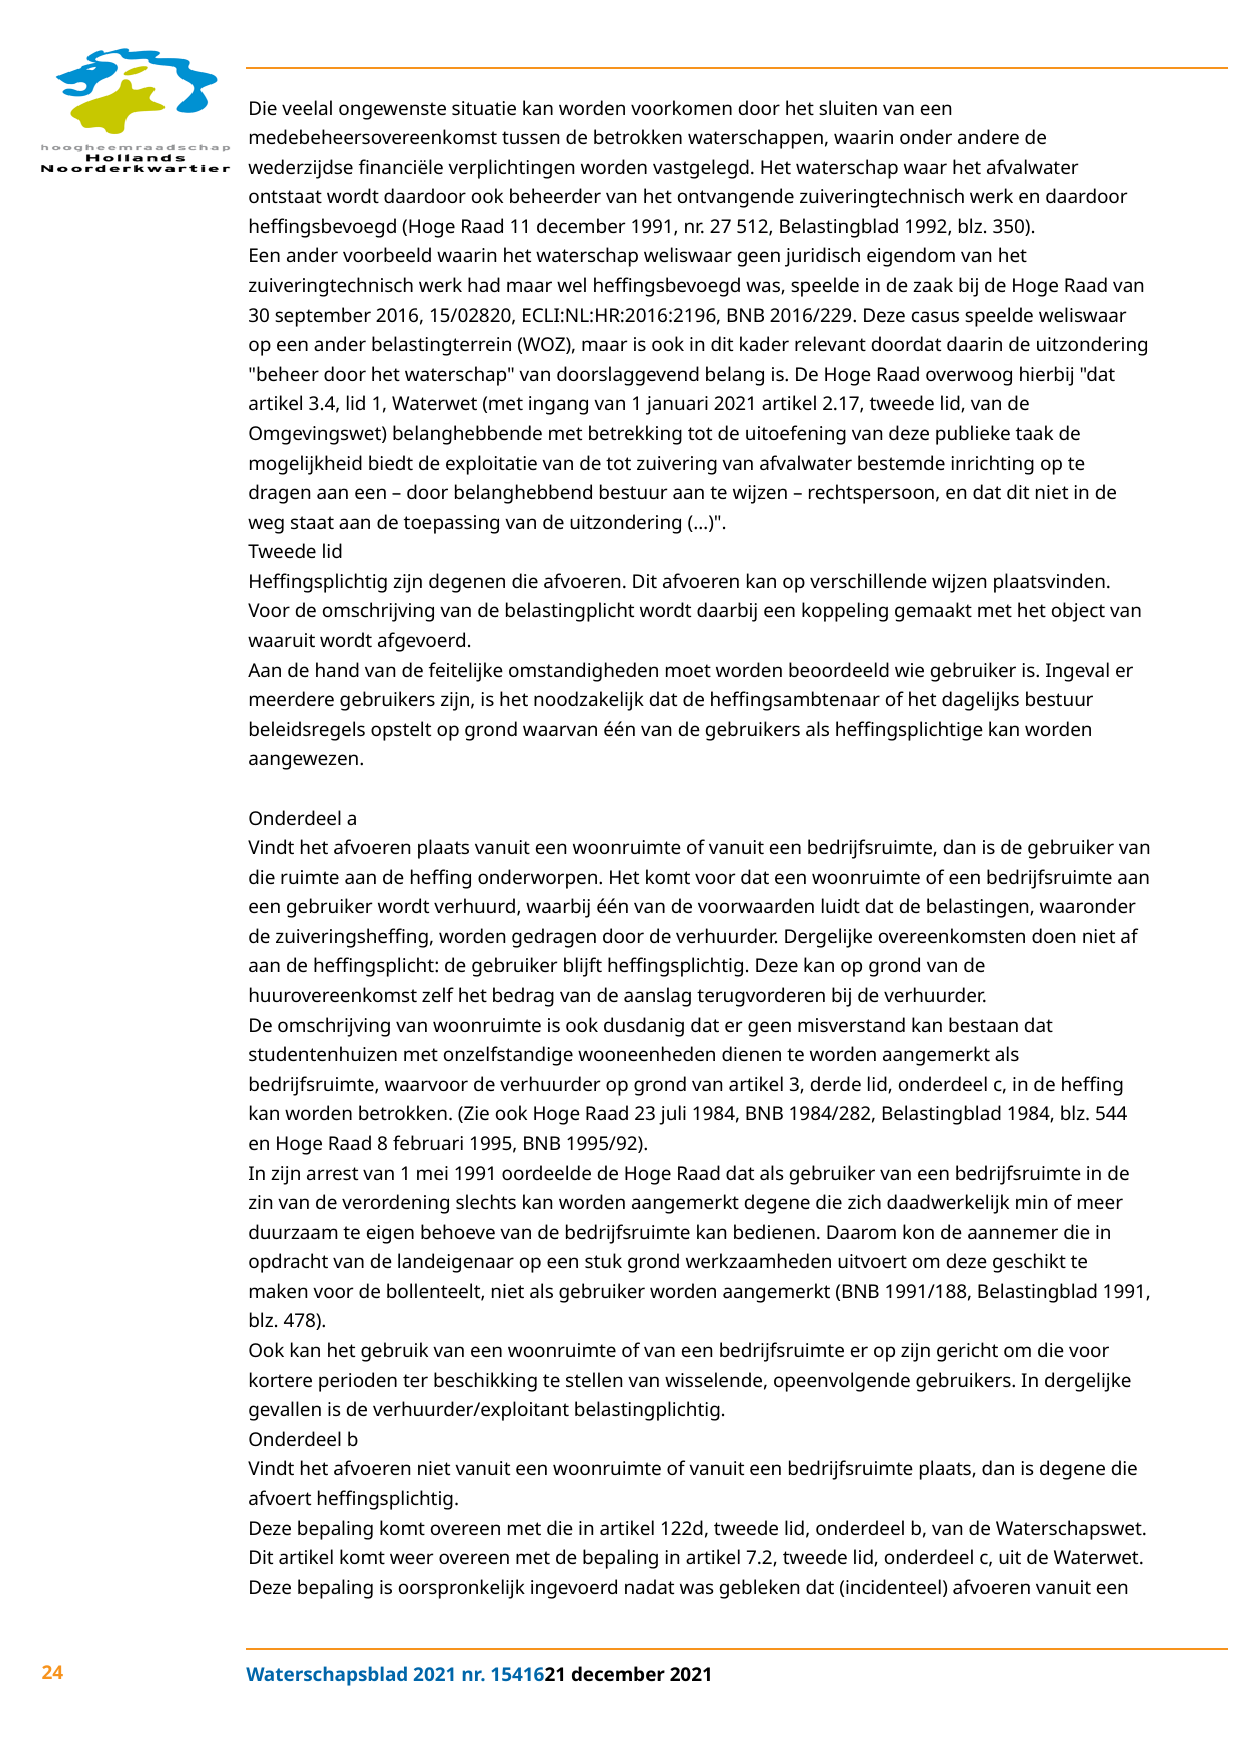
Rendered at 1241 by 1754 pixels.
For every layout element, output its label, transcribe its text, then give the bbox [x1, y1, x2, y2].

text Tweede lid [248, 538, 1152, 564]
text Deze bepaling komt overeen met die in artikel 122d, tweede lid, onderdeel b, van de Waterschapswet. Dit artikel komt weer overeen met de bepaling in artikel 7.2, tweede lid, onderdeel c, uit de Waterwet. Deze bepaling is oorspronkelijk ingevoerd nadat was gebleken dat (incidenteel) afvoeren vanuit een [248, 1515, 1152, 1600]
text Onderdeel b [248, 1426, 1152, 1452]
text Vindt het afvoeren plaats vanuit een woonruimte of vanuit een bedrijfsruimte, dan is de gebruiker van die ruimte aan de heffing onderworpen. Het komt voor dat een woonruimte of een bedrijfsruimte aan een gebruiker wordt verhuurd, waarbij één van de voorwaarden luidt dat de belastingen, waaronder de zuiveringsheffing, worden gedragen door de verhuurder. Dergelijke overeenkomsten doen niet af aan de heffingsplicht: de gebruiker blijft heffingsplichtig. Deze kan op grond van de huurovereenkomst zelf het bedrag van de aanslag terugvorderen bij de verhuurder. [248, 834, 1152, 1008]
text In zijn arrest van 1 mei 1991 oordeelde de Hoge Raad dat als gebruiker van een bedrijfsruimte in de zin van de verordening slechts kan worden aangemerkt degene die zich daadwerkelijk min of meer duurzaam te eigen behoeve van de bedrijfsruimte kan bedienen. Daarom kon de aannemer die in opdracht van de landeigenaar op een stuk grond werkzaamheden uitvoert om deze geschikt te maken voor de bollenteelt, niet als gebruiker worden aangemerkt (BNB 1991/188, Belastingblad 1991, blz. 478). [248, 1160, 1152, 1333]
text Die veelal ongewenste situatie kan worden voorkomen door het sluiten van een medebeheersovereenkomst tussen de betrokken waterschappen, waarin onder andere de wederzijdse financiële verplichtingen worden vastgelegd. Het waterschap waar het afvalwater ontstaat wordt daardoor ook beheerder van het ontvangende zuiveringtechnisch werk en daardoor heffingsbevoegd (Hoge Raad 11 december 1991, nr. 27 512, Belastingblad 1992, blz. 350). [248, 95, 1152, 239]
text Onderdeel a [248, 805, 1152, 831]
text Ook kan het gebruik van een woonruimte of van een bedrijfsruimte er op zijn gericht om die voor kortere perioden ter beschikking te stellen van wisselende, opeenvolgende gebruikers. In dergelijke gevallen is de verhuurder/exploitant belastingplichtig. [248, 1337, 1152, 1422]
text De omschrijving van woonruimte is ook dusdanig dat er geen misverstand kan bestaan dat studentenhuizen met onzelfstandige wooneenheden dienen te worden aangemerkt als bedrijfsruimte, waarvoor de verhuurder op grond van artikel 3, derde lid, onderdeel c, in de heffing kan worden betrokken. (Zie ook Hoge Raad 23 juli 1984, BNB 1984/282, Belastingblad 1984, blz. 544 en Hoge Raad 8 februari 1995, BNB 1995/92). [248, 1012, 1152, 1156]
text Aan de hand van de feitelijke omstandigheden moet worden beoordeeld wie gebruiker is. Ingeval er meerdere gebruikers zijn, is het noodzakelijk dat de heffingsambtenaar of het dagelijks bestuur beleidsregels opstelt op grond waarvan één van de gebruikers als heffingsplichtige kan worden aangewezen. [248, 657, 1152, 771]
text Vindt het afvoeren niet vanuit een woonruimte of vanuit een bedrijfsruimte plaats, dan is degene die afvoert heffingsplichtig. [248, 1456, 1152, 1511]
picture [41, 47, 231, 172]
text Een ander voorbeeld waarin het waterschap weliswaar geen juridisch eigendom van het zuiveringtechnisch werk had maar wel heffingsbevoegd was, speelde in de zaak bij de Hoge Raad van 30 september 2016, 15/02820, ECLI:NL:HR:2016:2196, BNB 2016/229. Deze casus speelde weliswaar op een ander belastingterrein (WOZ), maar is ook in dit kader relevant doordat daarin de uitzondering "beheer door het waterschap" van doorslaggevend belang is. De Hoge Raad overwoog hierbij "dat artikel 3.4, lid 1, Waterwet (met ingang van 1 januari 2021 artikel 2.17, tweede lid, van de Omgevingswet) belanghebbende met betrekking tot de uitoefening van deze publieke taak de mogelijkheid biedt de exploitatie van de tot zuivering van afvalwater bestemde inrichting op te dragen aan een – door belanghebbend bestuur aan te wijzen – rechtspersoon, en dat dit niet in de weg staat aan de toepassing van de uitzondering (…)". [248, 243, 1152, 535]
text Heffingsplichtig zijn degenen die afvoeren. Dit afvoeren kan op verschillende wijzen plaatsvinden. Voor de omschrijving van de belastingplicht wordt daarbij een koppeling gemaakt met het object van waaruit wordt afgevoerd. [248, 568, 1152, 653]
